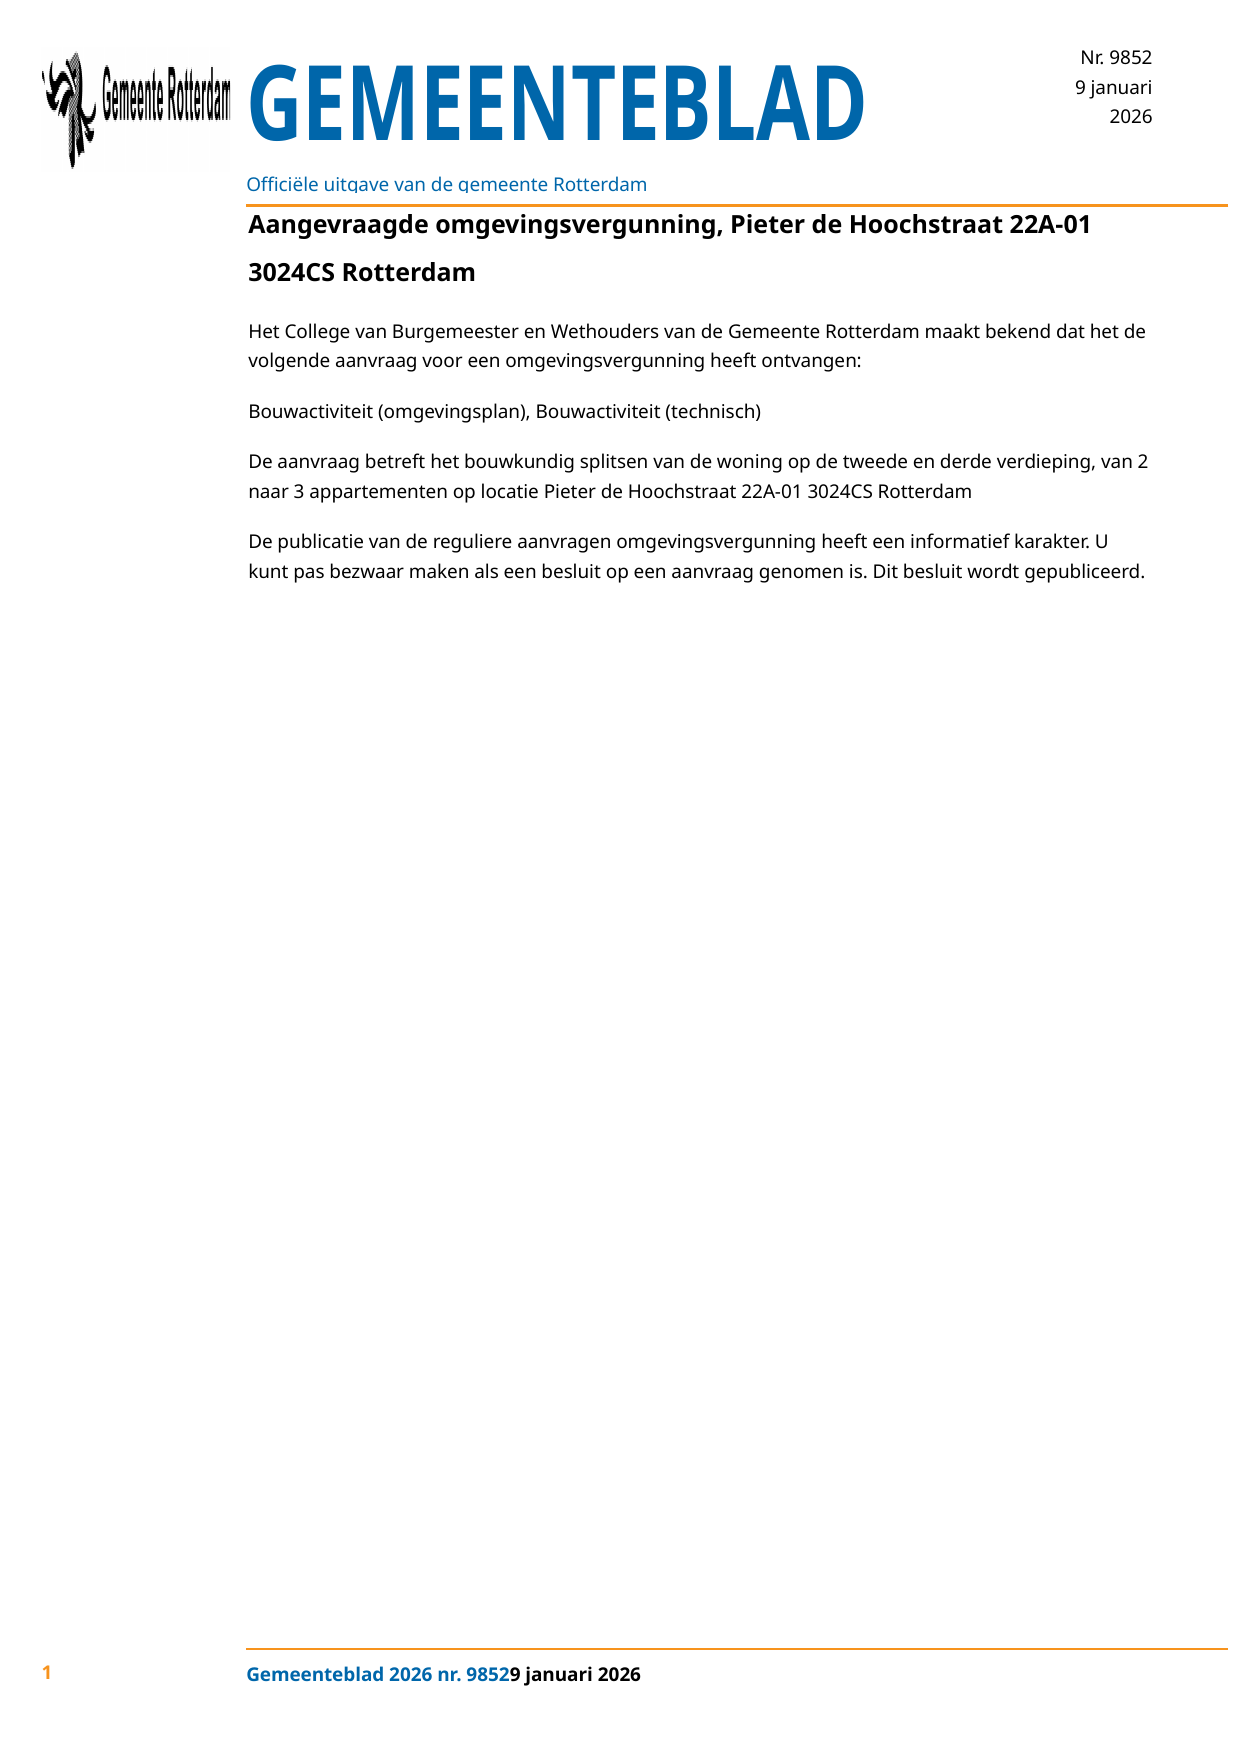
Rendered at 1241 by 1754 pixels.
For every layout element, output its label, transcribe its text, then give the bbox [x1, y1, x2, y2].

text Het College van Burgemeester en Wethouders van de Gemeente Rotterdam maakt bekend dat het de volgende aanvraag voor een omgevingsvergunning heeft ontvangen: [248, 318, 1152, 373]
text Aangevraagde omgevingsvergunning, Pieter de Hoochstraat 22A-01 3024CS Rotterdam [248, 207, 1152, 288]
text De publicatie van de reguliere aanvragen omgevingsvergunning heeft een informatief karakter. U kunt pas bezwaar maken als een besluit op een aanvraag genomen is. Dit besluit wordt gepubliceerd. [248, 528, 1152, 584]
text De aanvraag betreft het bouwkundig splitsen van de woning op de tweede en derde verdieping, van 2 naar 3 appartementen op locatie Pieter de Hoochstraat 22A-01 3024CS Rotterdam [248, 448, 1152, 504]
picture [41, 47, 231, 172]
text Bouwactiviteit (omgevingsplan), Bouwactiviteit (technisch) [248, 398, 1152, 424]
